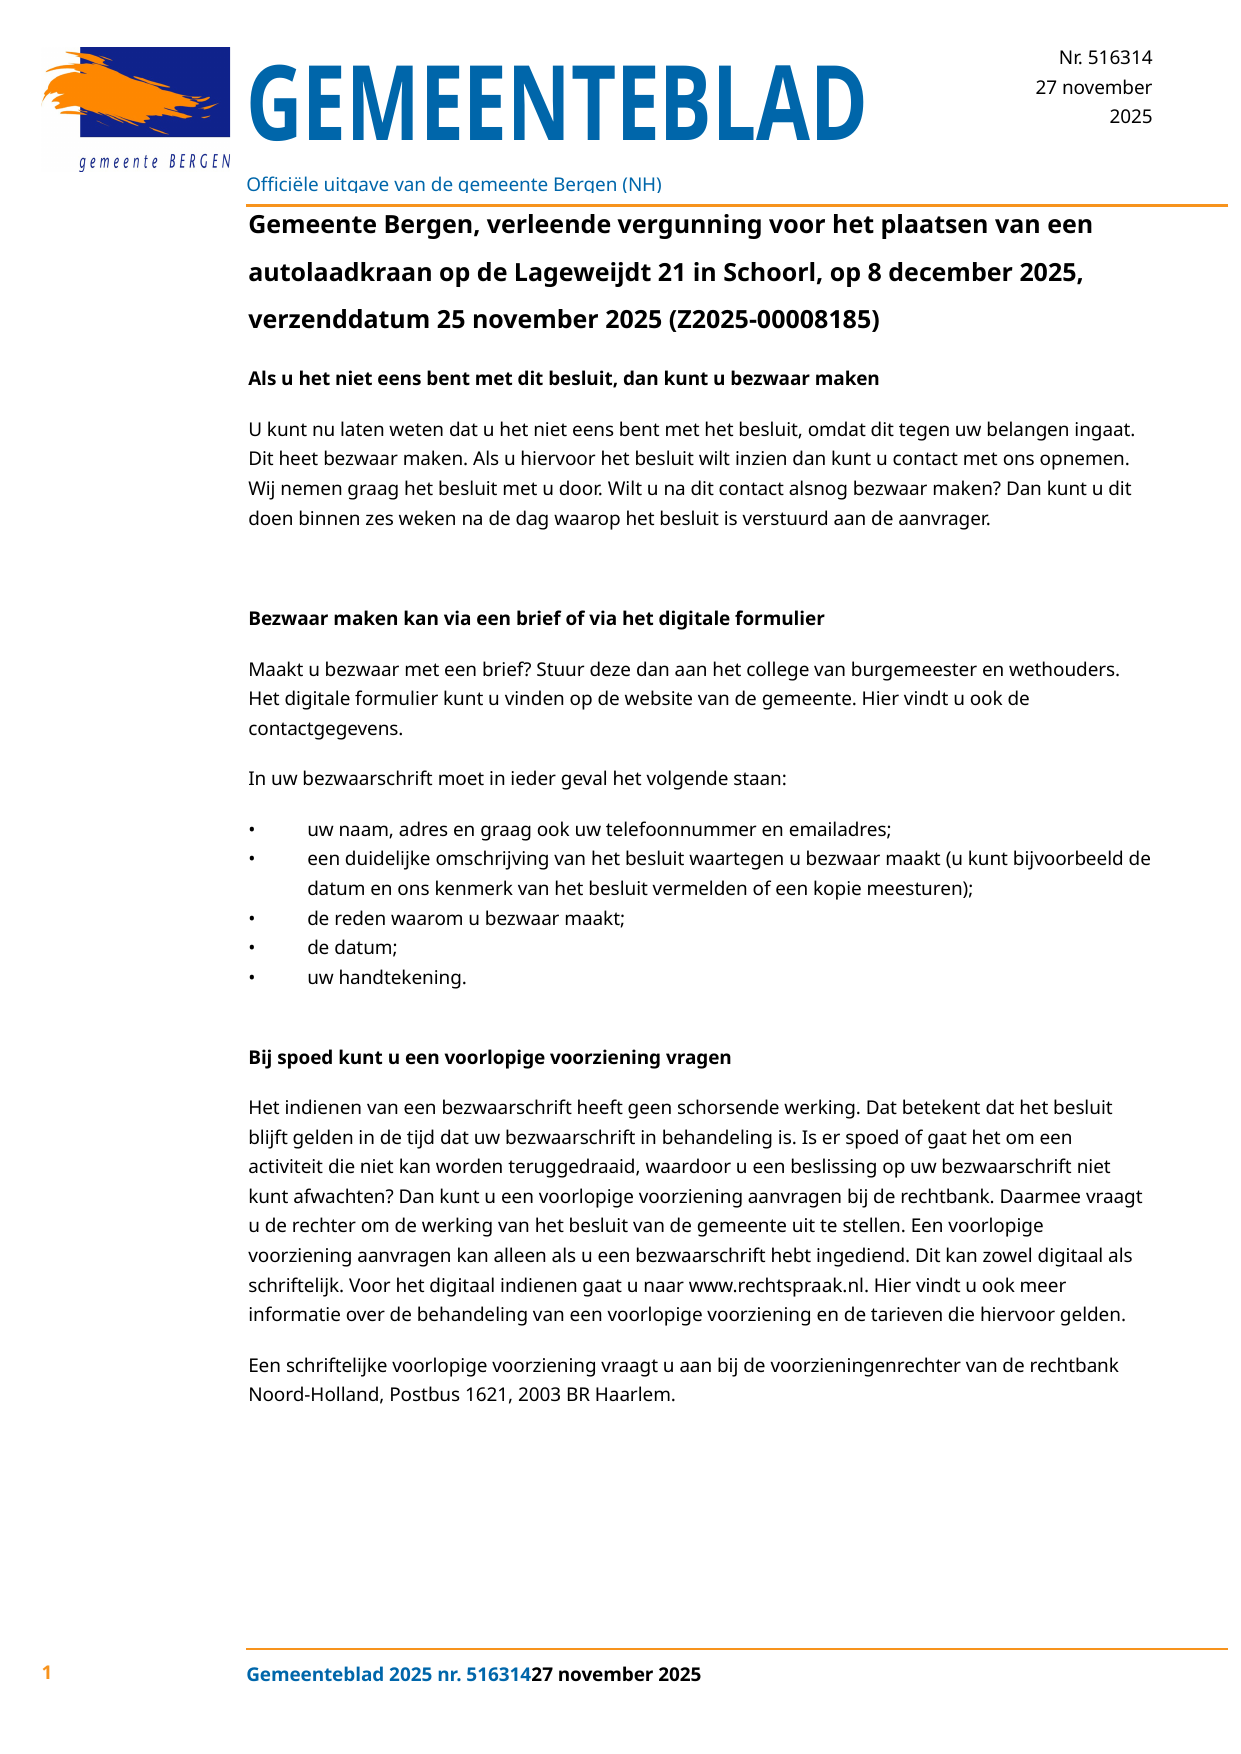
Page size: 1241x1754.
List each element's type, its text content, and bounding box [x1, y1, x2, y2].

text Bezwaar maken kan via een brief of via het digitale formulier [248, 606, 1152, 631]
text In uw bezwaarschrift moet in ieder geval het volgende staan: [248, 766, 1152, 791]
text Bij spoed kunt u een voorlopige voorziening vragen [248, 1044, 1152, 1069]
text U kunt nu laten weten dat u het niet eens bent met het besluit, omdat dit tegen uw belangen ingaat. Dit heet bezwaar maken. Als u hiervoor het besluit wilt inzien dan kunt u contact met ons opnemen. Wij nemen graag het besluit met u door. Wilt u na dit contact alsnog bezwaar maken? Dan kunt u dit doen binnen zes weken na de dag waarop het besluit is verstuurd aan de aanvrager. [248, 416, 1152, 530]
text Gemeente Bergen, verleende vergunning voor het plaatsen van een autolaadkraan op de Lageweijdt 21 in Schoorl, op 8 december 2025, verzenddatum 25 november 2025 (Z2025-00008185) [248, 207, 1152, 336]
text Een schriftelijke voorlopige voorziening vraagt u aan bij de voorzieningenrechter van de rechtbank Noord-Holland, Postbus 1621, 2003 BR Haarlem. [248, 1352, 1152, 1407]
list uw handtekening. [248, 964, 1152, 989]
list uw naam, adres en graag ook uw telefoonnummer en emailadres; [248, 816, 1152, 842]
text Het indienen van een bezwaarschrift heeft geen schorsende werking. Dat betekent dat het besluit blijft gelden in de tijd dat uw bezwaarschrift in behandeling is. Is er spoed of gaat het om een activiteit die niet kan worden teruggedraaid, waardoor u een beslissing op uw bezwaarschrift niet kunt afwachten? Dan kunt u een voorlopige voorziening aanvragen bij de rechtbank. Daarmee vraagt u de rechter om de werking van het besluit van de gemeente uit te stellen. Een voorlopige voorziening aanvragen kan alleen als u een bezwaarschrift hebt ingediend. Dit kan zowel digitaal als schriftelijk. Voor het digitaal indienen gaat u naar www.rechtspraak.nl. Hier vindt u ook meer informatie over de behandeling van een voorlopige voorziening en de tarieven die hiervoor gelden. [248, 1094, 1152, 1327]
text Als u het niet eens bent met dit besluit, dan kunt u bezwaar maken [248, 366, 1152, 391]
list de datum; [248, 934, 1152, 960]
text Maakt u bezwaar met een brief? Stuur deze dan aan het college van burgemeester en wethouders. Het digitale formulier kunt u vinden op de website van de gemeente. Hier vindt u ook de contactgegevens. [248, 656, 1152, 741]
list een duidelijke omschrijving van het besluit waartegen u bezwaar maakt (u kunt bijvoorbeeld de datum en ons kenmerk van het besluit vermelden of een kopie meesturen); [248, 846, 1152, 901]
picture [41, 47, 231, 172]
list de reden waarom u bezwaar maakt; [248, 905, 1152, 930]
